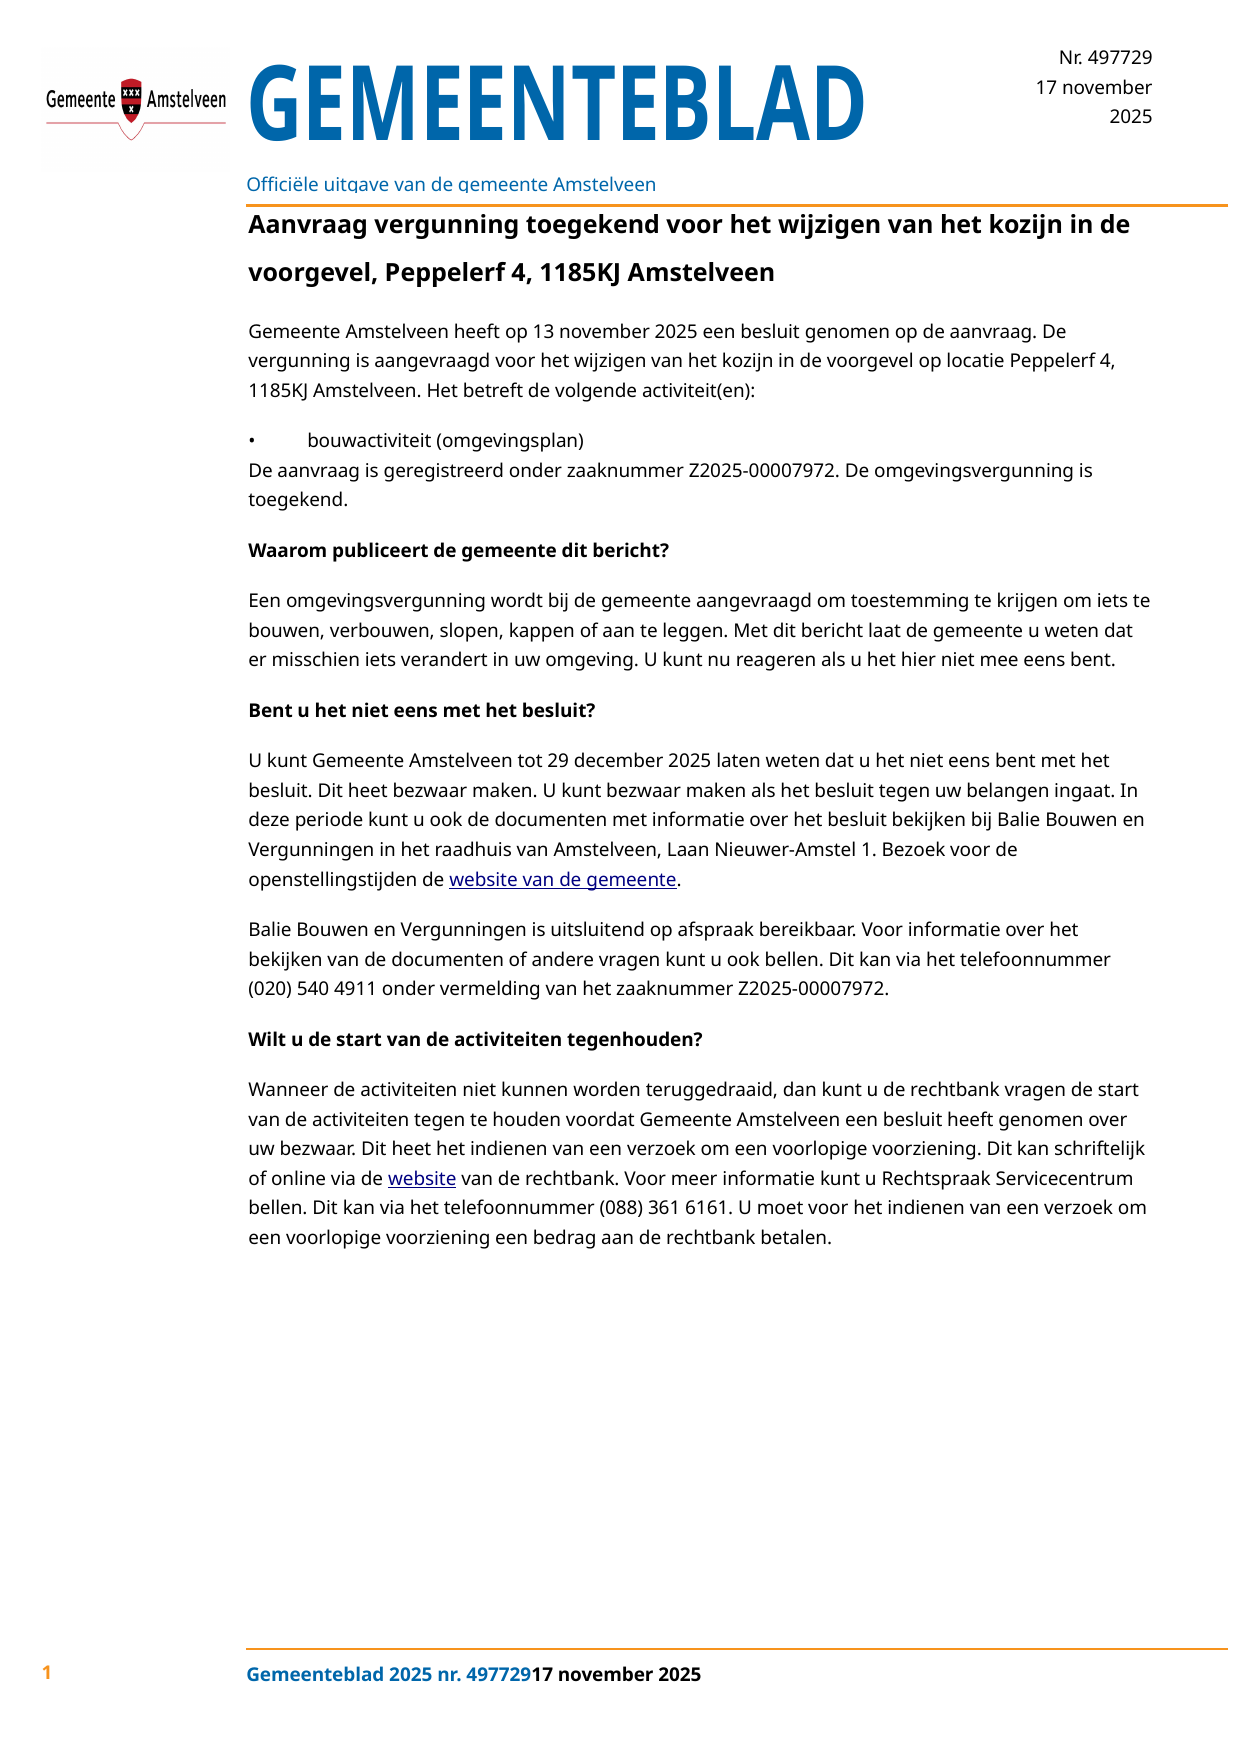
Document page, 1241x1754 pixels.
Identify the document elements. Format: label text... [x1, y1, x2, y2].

text Aanvraag vergunning toegekend voor het wijzigen van het kozijn in de voorgevel, Peppelerf 4, 1185KJ Amstelveen [248, 207, 1152, 288]
text Waarom publiceert de gemeente dit bericht? [248, 537, 1152, 563]
list bouwactiviteit (omgevingsplan) [248, 427, 1152, 453]
text Wanneer de activiteiten niet kunnen worden teruggedraaid, dan kunt u de rechtbank vragen de start van de activiteiten tegen te houden voordat Gemeente Amstelveen een besluit heeft genomen over uw bezwaar. Dit heet het indienen van een verzoek om een voorlopige voorziening. Dit kan schriftelijk of online via de website van de rechtbank. Voor meer informatie kunt u Rechtspraak Servicecentrum bellen. Dit kan via het telefoonnummer (088) 361 6161. U moet voor het indienen van een verzoek om een voorlopige voorziening een bedrag aan de rechtbank betalen. [248, 1076, 1152, 1250]
text Wilt u de start van de activiteiten tegenhouden? [248, 1026, 1152, 1052]
text U kunt Gemeente Amstelveen tot 29 december 2025 laten weten dat u het niet eens bent met het besluit. Dit heet bezwaar maken. U kunt bezwaar maken als het besluit tegen uw belangen ingaat. In deze periode kunt u ook de documenten met informatie over het besluit bekijken bij Balie Bouwen en Vergunningen in het raadhuis van Amstelveen, Laan Nieuwer-Amstel 1. Bezoek voor de openstellingstijden de website van de gemeente. [248, 747, 1152, 892]
text Balie Bouwen en Vergunningen is uitsluitend op afspraak bereikbaar. Voor informatie over het bekijken van de documenten of andere vragen kunt u ook bellen. Dit kan via het telefoonnummer (020) 540 4911 onder vermelding van het zaaknummer Z2025-00007972. [248, 916, 1152, 1001]
text Gemeente Amstelveen heeft op 13 november 2025 een besluit genomen op de aanvraag. De vergunning is aangevraagd voor het wijzigen van het kozijn in de voorgevel op locatie Peppelerf 4, 1185KJ Amstelveen. Het betreft de volgende activiteit(en): [248, 318, 1152, 403]
text De aanvraag is geregistreerd onder zaaknummer Z2025-00007972. De omgevingsvergunning is toegekend. [248, 457, 1152, 512]
picture [41, 47, 231, 172]
text Een omgevingsvergunning wordt bij de gemeente aangevraagd om toestemming te krijgen om iets te bouwen, verbouwen, slopen, kappen of aan te leggen. Met dit bericht laat de gemeente u weten dat er misschien iets verandert in uw omgeving. U kunt nu reageren als u het hier niet mee eens bent. [248, 587, 1152, 672]
text Bent u het niet eens met het besluit? [248, 697, 1152, 723]
